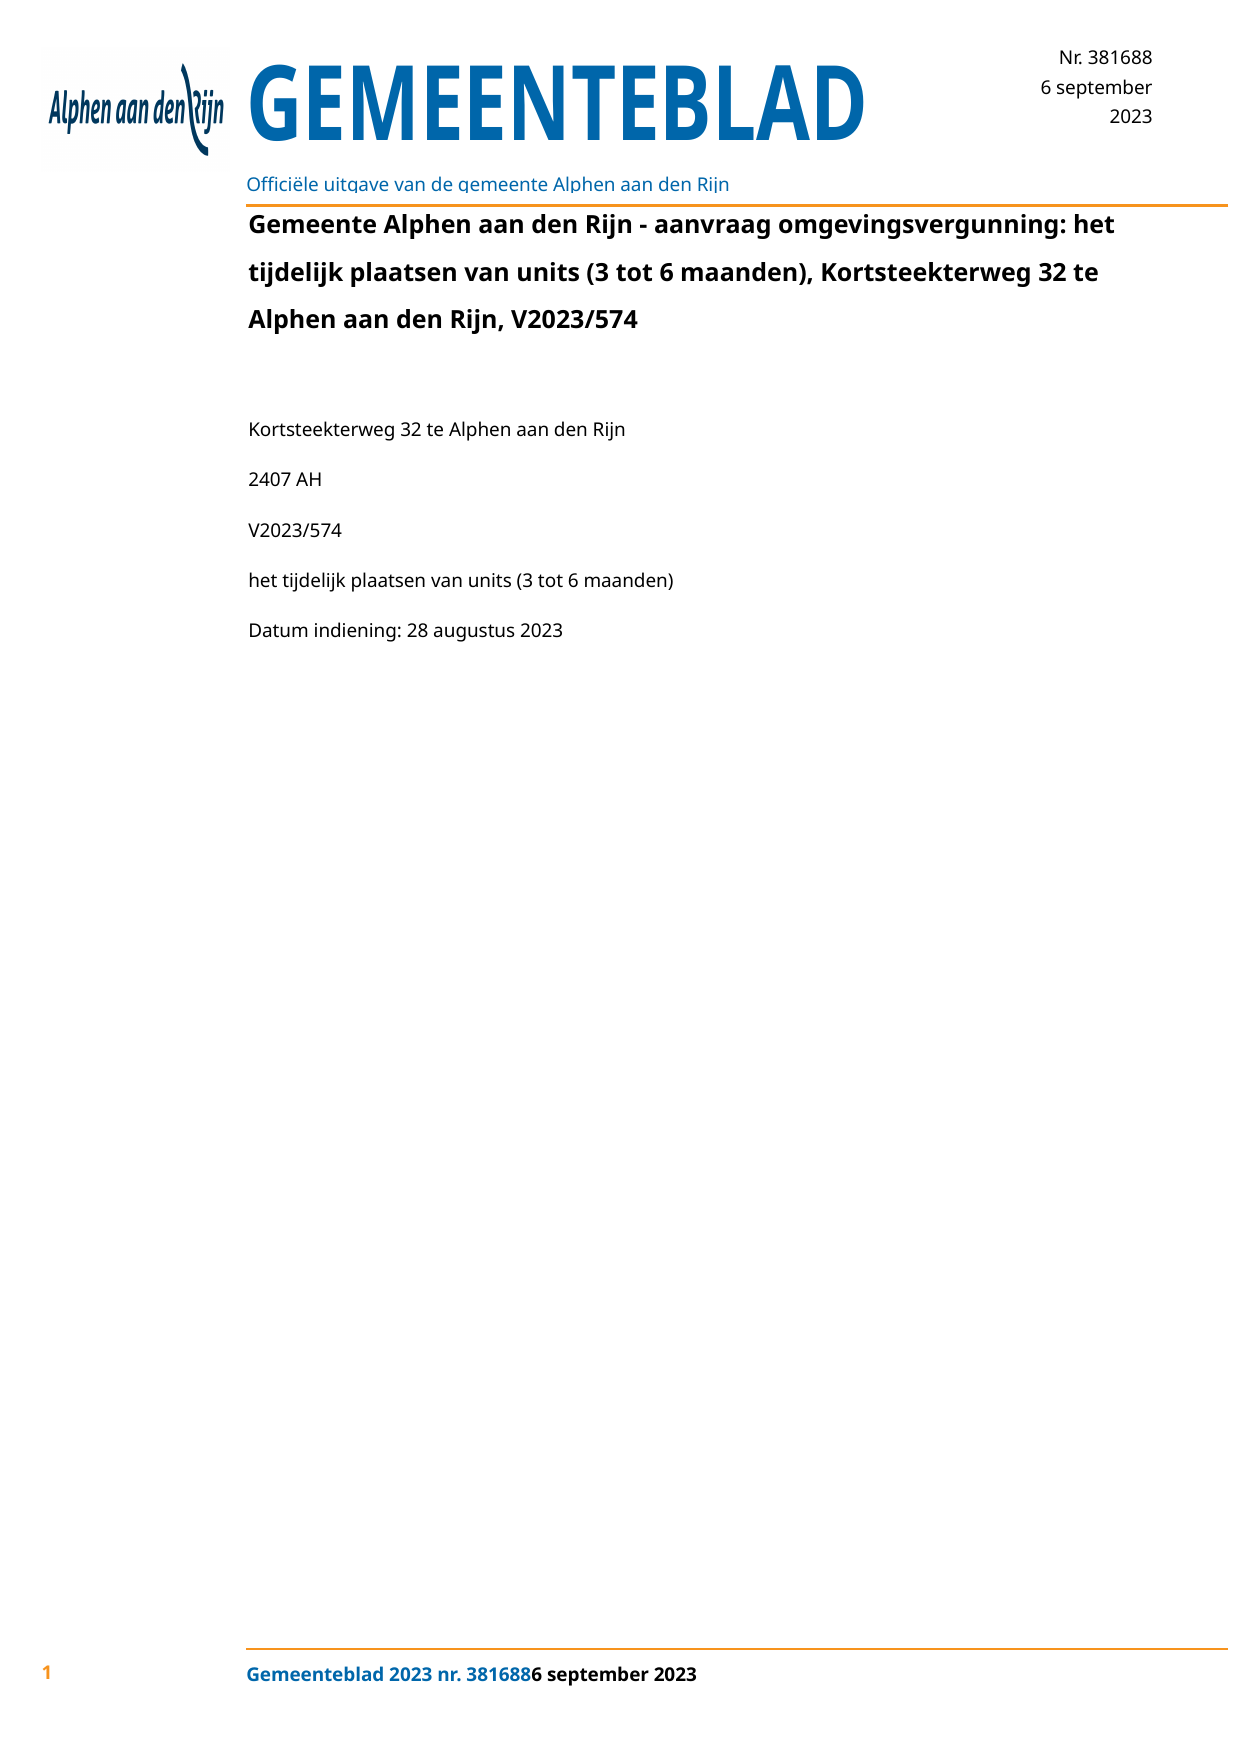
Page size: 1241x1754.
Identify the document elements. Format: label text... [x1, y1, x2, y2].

text Datum indiening: 28 augustus 2023 [248, 618, 1152, 643]
picture [41, 47, 231, 172]
text V2023/574 [248, 517, 1152, 542]
text 2407 AH [248, 466, 1152, 492]
text het tijdelijk plaatsen van units (3 tot 6 maanden) [248, 567, 1152, 593]
text Kortsteekterweg 32 te Alphen aan den Rijn [248, 416, 1152, 442]
text Gemeente Alphen aan den Rijn - aanvraag omgevingsvergunning: het tijdelijk plaatsen van units (3 tot 6 maanden), Kortsteekterweg 32 te Alphen aan den Rijn, V2023/574 [248, 207, 1152, 336]
